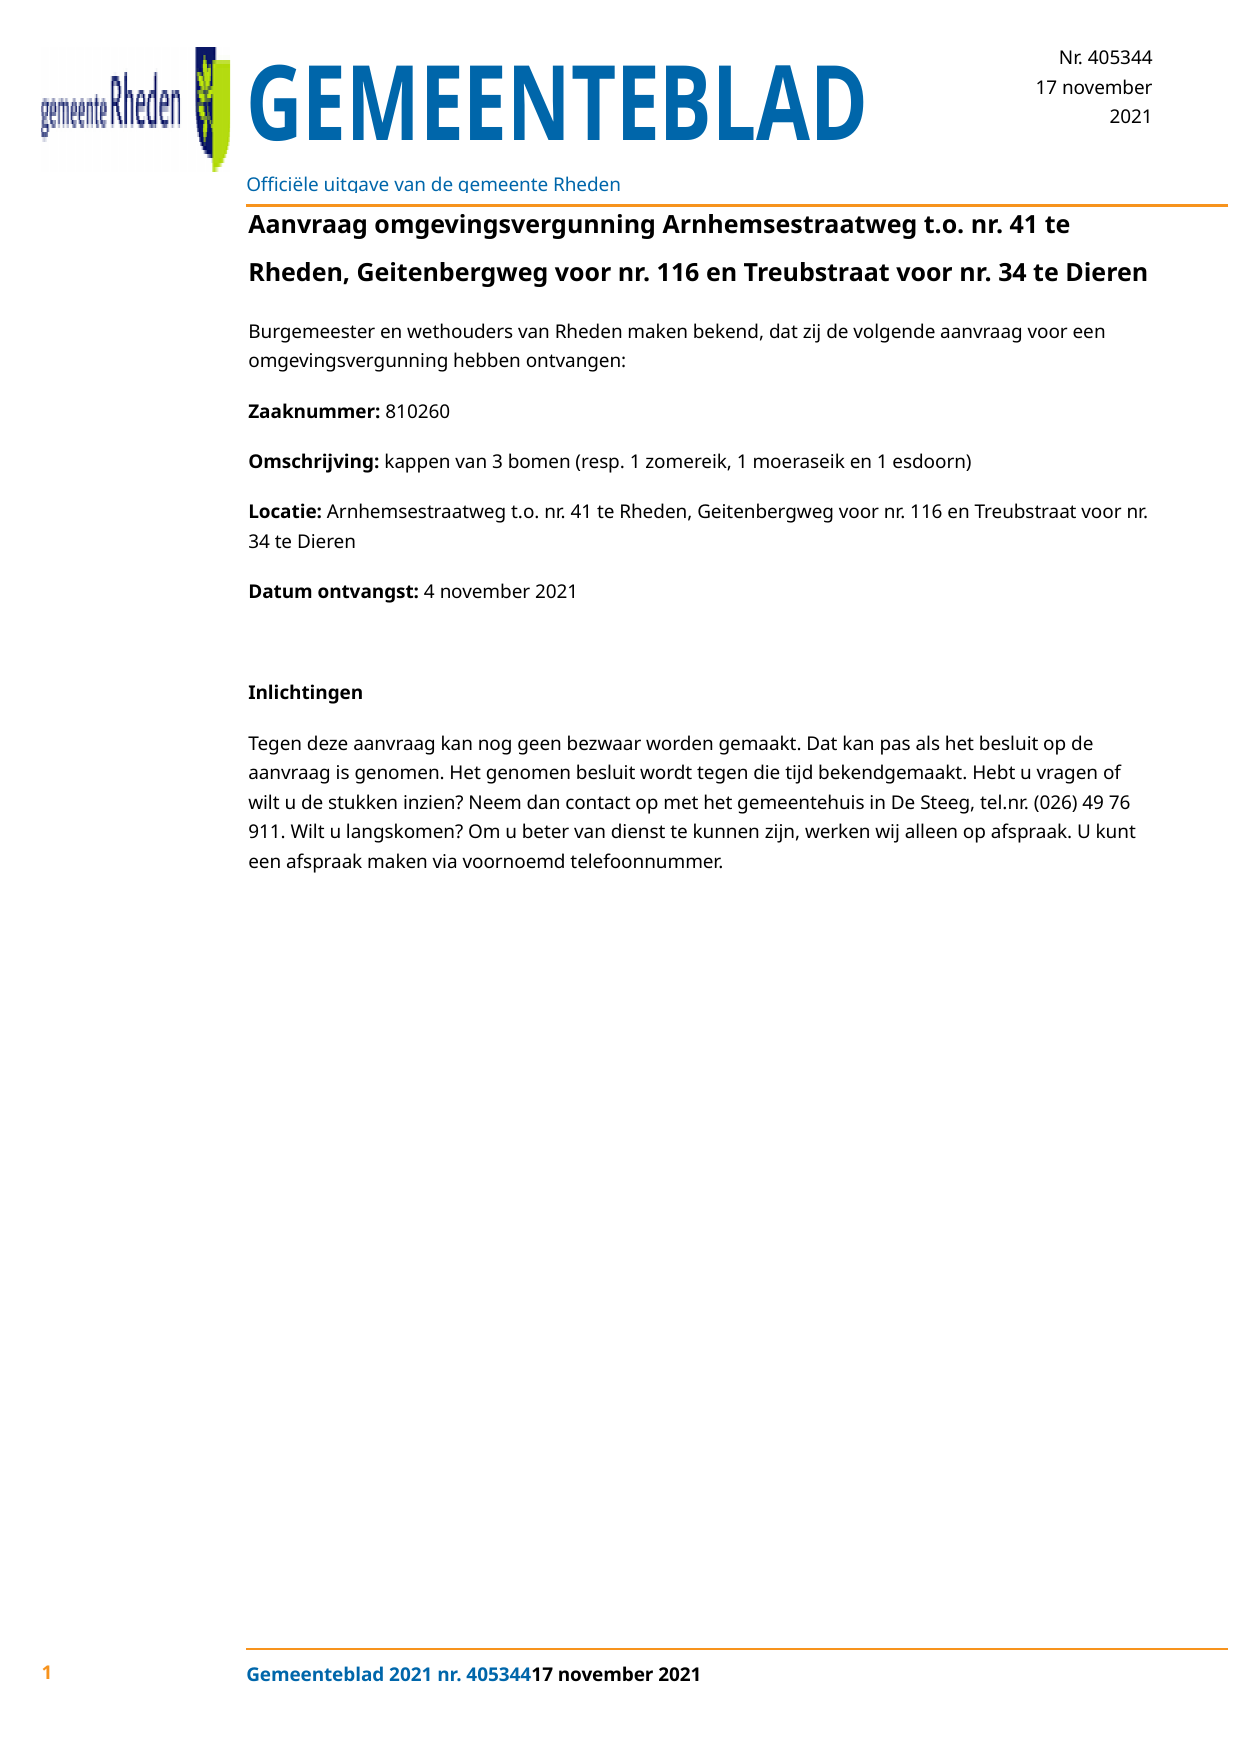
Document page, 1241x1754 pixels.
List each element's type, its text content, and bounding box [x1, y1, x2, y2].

text Zaaknummer: 810260 [248, 398, 1152, 424]
text Omschrijving: kappen van 3 bomen (resp. 1 zomereik, 1 moeraseik en 1 esdoorn) [248, 448, 1152, 474]
picture [41, 47, 231, 172]
text Inlichtingen [248, 679, 1152, 705]
text Locatie: Arnhemsestraatweg t.o. nr. 41 te Rheden, Geitenbergweg voor nr. 116 en Treubstraat voor nr. 34 te Dieren [248, 499, 1152, 554]
text Aanvraag omgevingsvergunning Arnhemsestraatweg t.o. nr. 41 te Rheden, Geitenbergweg voor nr. 116 en Treubstraat voor nr. 34 te Dieren [248, 207, 1152, 288]
text Tegen deze aanvraag kan nog geen bezwaar worden gemaakt. Dat kan pas als het besluit op de aanvraag is genomen. Het genomen besluit wordt tegen die tijd bekendgemaakt. Hebt u vragen of wilt u de stukken inzien? Neem dan contact op met het gemeentehuis in De Steeg, tel.nr. (026) 49 76 911. Wilt u langskomen? Om u beter van dienst te kunnen zijn, werken wij alleen op afspraak. U kunt een afspraak maken via voornoemd telefoonnummer. [248, 730, 1152, 874]
text Datum ontvangst: 4 november 2021 [248, 579, 1152, 604]
text Burgemeester en wethouders van Rheden maken bekend, dat zij de volgende aanvraag voor een omgevingsvergunning hebben ontvangen: [248, 318, 1152, 373]
